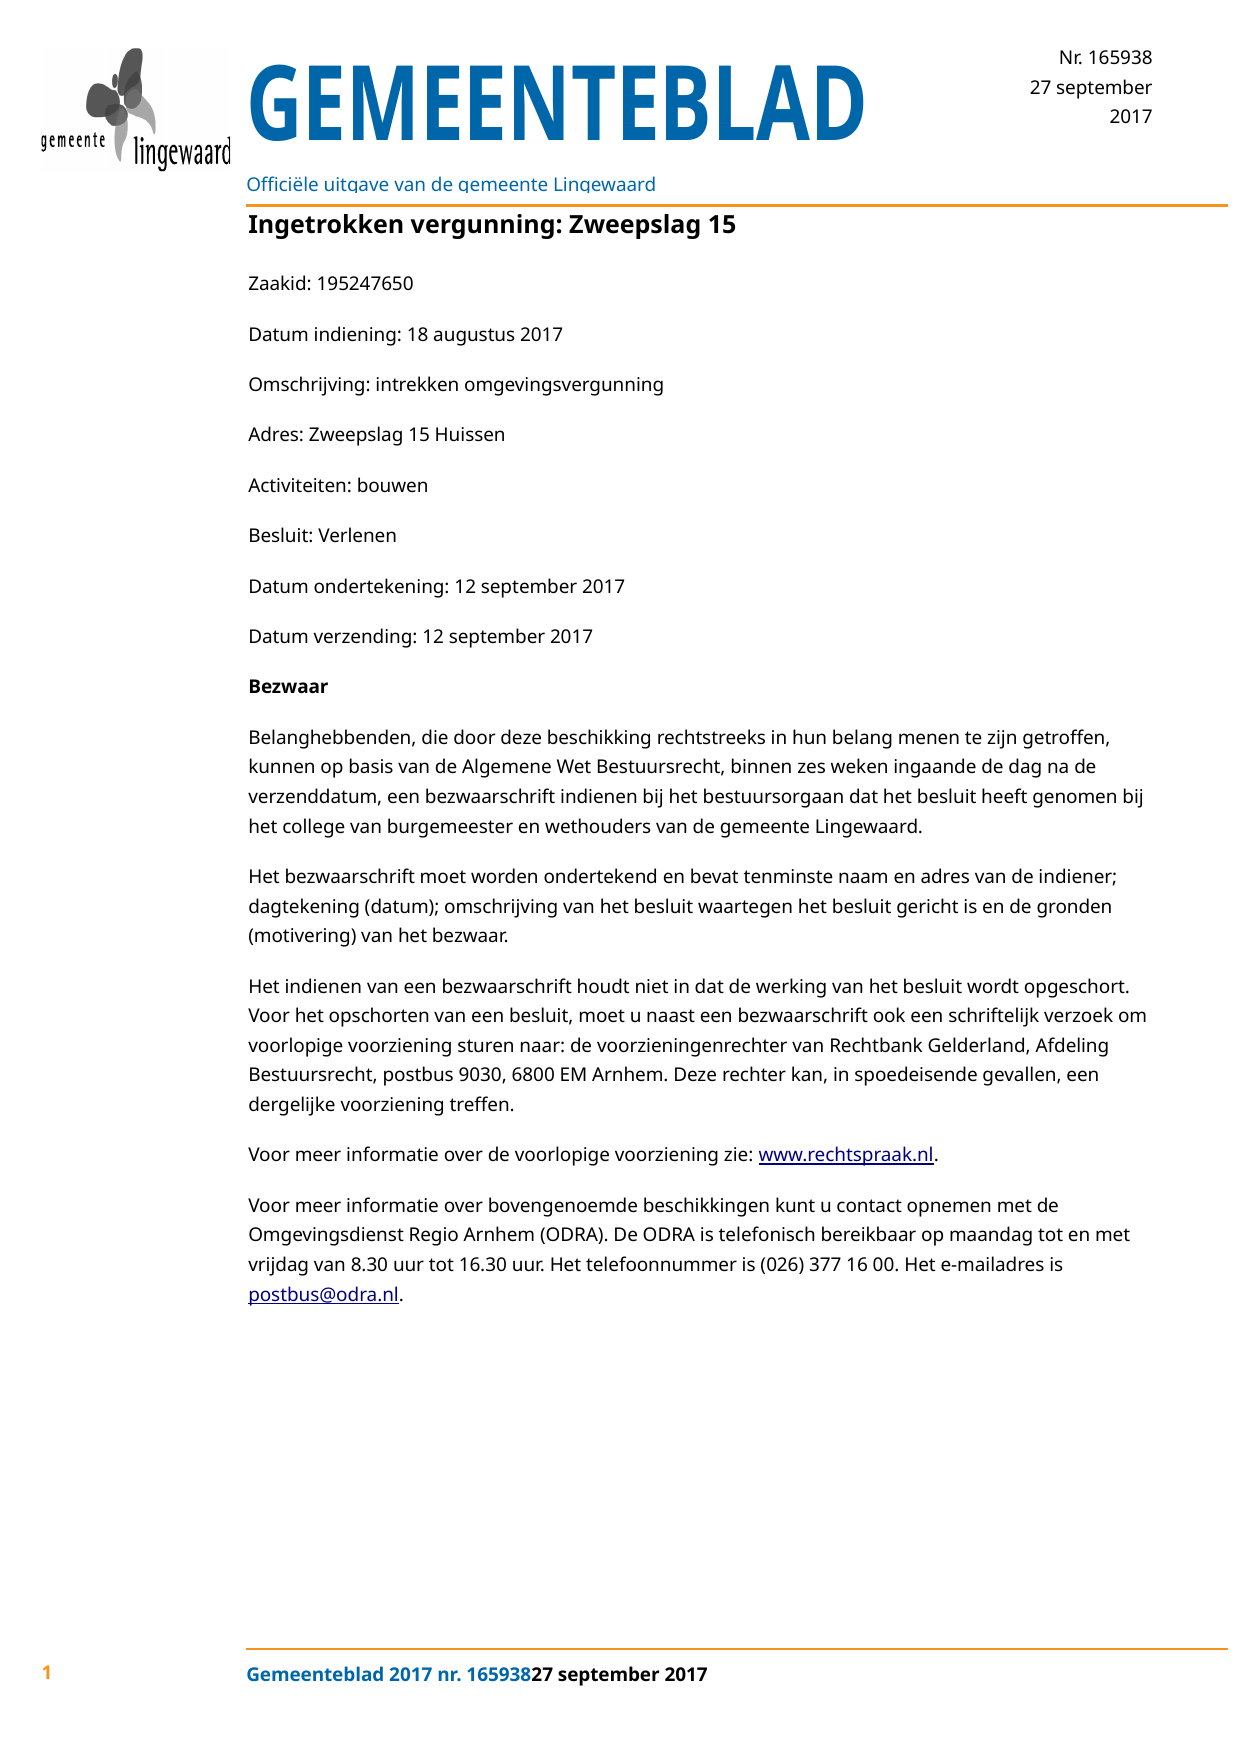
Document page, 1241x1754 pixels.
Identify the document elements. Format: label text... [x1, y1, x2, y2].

text Datum indiening: 18 augustus 2017 [248, 321, 1152, 346]
text Datum verzending: 12 september 2017 [248, 623, 1152, 649]
text Het bezwaarschrift moet worden ondertekend en bevat tenminste naam en adres van de indiener; dagtekening (datum); omschrijving van het besluit waartegen het besluit gericht is en de gronden (motivering) van het bezwaar. [248, 863, 1152, 948]
text Ingetrokken vergunning: Zweepslag 15 [248, 207, 1152, 241]
text Bezwaar [248, 674, 1152, 699]
text Voor meer informatie over de voorlopige voorziening zie: www.rechtspraak.nl. [248, 1142, 1152, 1167]
text Activiteiten: bouwen [248, 472, 1152, 498]
text Het indienen van een bezwaarschrift houdt niet in dat de werking van het besluit wordt opgeschort. Voor het opschorten van een besluit, moet u naast een bezwaarschrift ook een schriftelijk verzoek om voorlopige voorziening sturen naar: de voorzieningenrechter van Rechtbank Gelderland, Afdeling Bestuursrecht, postbus 9030, 6800 EM Arnhem. Deze rechter kan, in spoedeisende gevallen, een dergelijke voorziening treffen. [248, 973, 1152, 1117]
text Adres: Zweepslag 15 Huissen [248, 422, 1152, 447]
text Omschrijving: intrekken omgevingsvergunning [248, 371, 1152, 397]
text Zaakid: 195247650 [248, 270, 1152, 296]
text Datum ondertekening: 12 september 2017 [248, 573, 1152, 598]
text Besluit: Verlenen [248, 522, 1152, 548]
text Voor meer informatie over bovengenoemde beschikkingen kunt u contact opnemen met de Omgevingsdienst Regio Arnhem (ODRA). De ODRA is telefonisch bereikbaar op maandag tot en met vrijdag van 8.30 uur tot 16.30 uur. Het telefoonnummer is (026) 377 16 00. Het e-mailadres is postbus@odra.nl. [248, 1192, 1152, 1306]
picture [41, 47, 231, 172]
text Belanghebbenden, die door deze beschikking rechtstreeks in hun belang menen te zijn getroffen, kunnen op basis van de Algemene Wet Bestuursrecht, binnen zes weken ingaande de dag na de verzenddatum, een bezwaarschrift indienen bij het bestuursorgaan dat het besluit heeft genomen bij het college van burgemeester en wethouders van de gemeente Lingewaard. [248, 724, 1152, 838]
